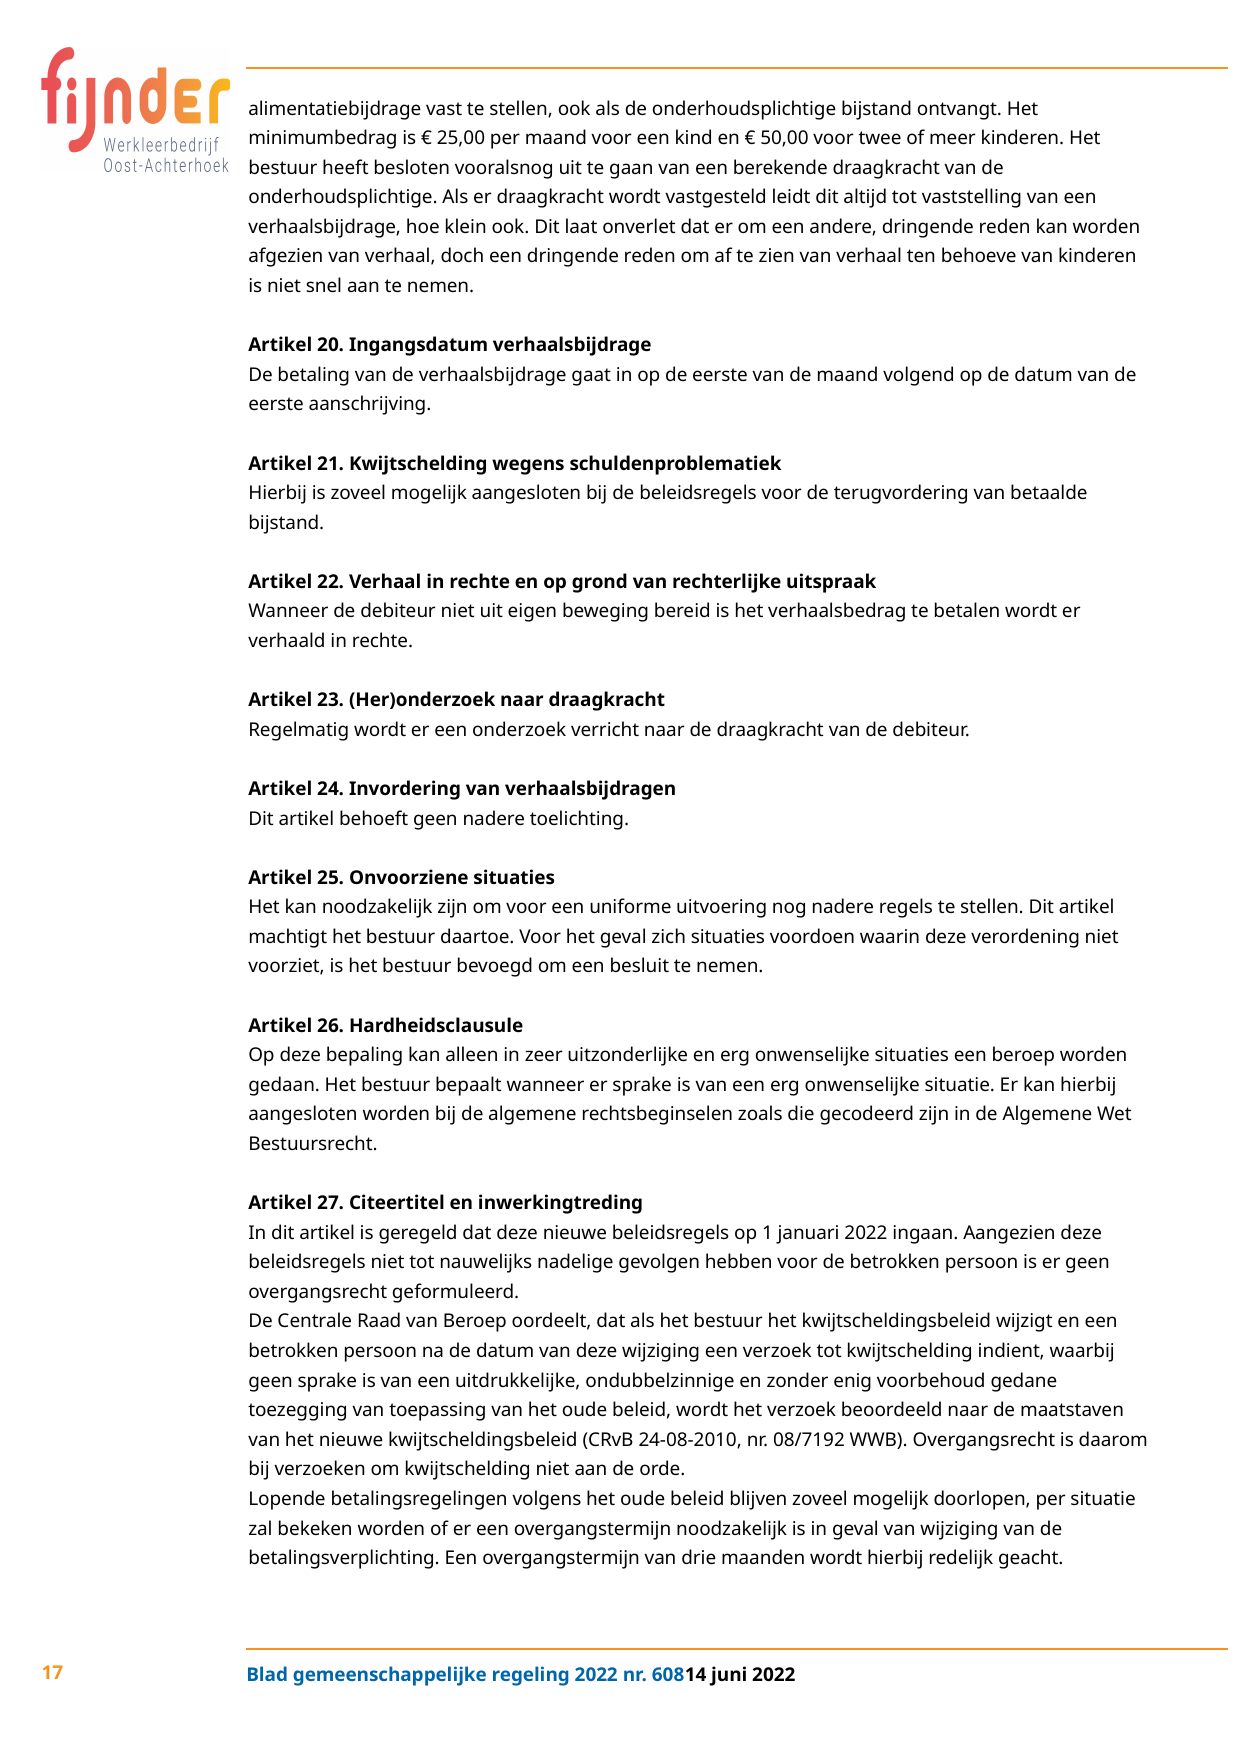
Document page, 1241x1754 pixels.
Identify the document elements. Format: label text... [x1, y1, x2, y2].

text Het kan noodzakelijk zijn om voor een uniforme uitvoering nog nadere regels te stellen. Dit artikel machtigt het bestuur daartoe. Voor het geval zich situaties voordoen waarin deze verordening niet voorziet, is het bestuur bevoegd om een besluit te nemen. [248, 893, 1152, 978]
text Dit artikel behoeft geen nadere toelichting. [248, 805, 1152, 831]
text Wanneer de debiteur niet uit eigen beweging bereid is het verhaalsbedrag te betalen wordt er verhaald in rechte. [248, 598, 1152, 653]
text Artikel 21. Kwijtschelding wegens schuldenproblematiek [248, 450, 1152, 476]
text alimentatiebijdrage vast te stellen, ook als de onderhoudsplichtige bijstand ontvangt. Het minimumbedrag is € 25,00 per maand voor een kind en € 50,00 voor twee of meer kinderen. Het bestuur heeft besloten vooralsnog uit te gaan van een berekende draagkracht van de onderhoudsplichtige. Als er draagkracht wordt vastgesteld leidt dit altijd tot vaststelling van een verhaalsbijdrage, hoe klein ook. Dit laat onverlet dat er om een andere, dringende reden kan worden afgezien van verhaal, doch een dringende reden om af te zien van verhaal ten behoeve van kinderen is niet snel aan te nemen. [248, 95, 1152, 298]
text Hierbij is zoveel mogelijk aangesloten bij de beleidsregels voor de terugvordering van betaalde bijstand. [248, 479, 1152, 535]
text Artikel 25. Onvoorziene situaties [248, 864, 1152, 890]
text Lopende betalingsregelingen volgens het oude beleid blijven zoveel mogelijk doorlopen, per situatie zal bekeken worden of er een overgangstermijn noodzakelijk is in geval van wijziging van de betalingsverplichting. Een overgangstermijn van drie maanden wordt hierbij redelijk geacht. [248, 1485, 1152, 1570]
text Artikel 20. Ingangsdatum verhaalsbijdrage [248, 331, 1152, 357]
text Regelmatig wordt er een onderzoek verricht naar de draagkracht van de debiteur. [248, 716, 1152, 742]
text In dit artikel is geregeld dat deze nieuwe beleidsregels op 1 januari 2022 ingaan. Aangezien deze beleidsregels niet tot nauwelijks nadelige gevolgen hebben voor de betrokken persoon is er geen overgangsrecht geformuleerd. [248, 1219, 1152, 1304]
text Artikel 23. (Her)onderzoek naar draagkracht [248, 686, 1152, 712]
picture [41, 47, 231, 172]
text Op deze bepaling kan alleen in zeer uitzonderlijke en erg onwenselijke situaties een beroep worden gedaan. Het bestuur bepaalt wanneer er sprake is van een erg onwenselijke situatie. Er kan hierbij aangesloten worden bij de algemene rechtsbeginselen zoals die gecodeerd zijn in de Algemene Wet Bestuursrecht. [248, 1041, 1152, 1156]
text De betaling van de verhaalsbijdrage gaat in op de eerste van de maand volgend op de datum van de eerste aanschrijving. [248, 361, 1152, 416]
text Artikel 24. Invordering van verhaalsbijdragen [248, 775, 1152, 801]
text Artikel 26. Hardheidsclausule [248, 1012, 1152, 1038]
text De Centrale Raad van Beroep oordeelt, dat als het bestuur het kwijtscheldingsbeleid wijzigt en een betrokken persoon na de datum van deze wijziging een verzoek tot kwijtschelding indient, waarbij geen sprake is van een uitdrukkelijke, ondubbelzinnige en zonder enig voorbehoud gedane toezegging van toepassing van het oude beleid, wordt het verzoek beoordeeld naar de maatstaven van het nieuwe kwijtscheldingsbeleid (CRvB 24-08-2010, nr. 08/7192 WWB). Overgangsrecht is daarom bij verzoeken om kwijtschelding niet aan de orde. [248, 1308, 1152, 1481]
text Artikel 22. Verhaal in rechte en op grond van rechterlijke uitspraak [248, 568, 1152, 594]
text Artikel 27. Citeertitel en inwerkingtreding [248, 1189, 1152, 1215]
